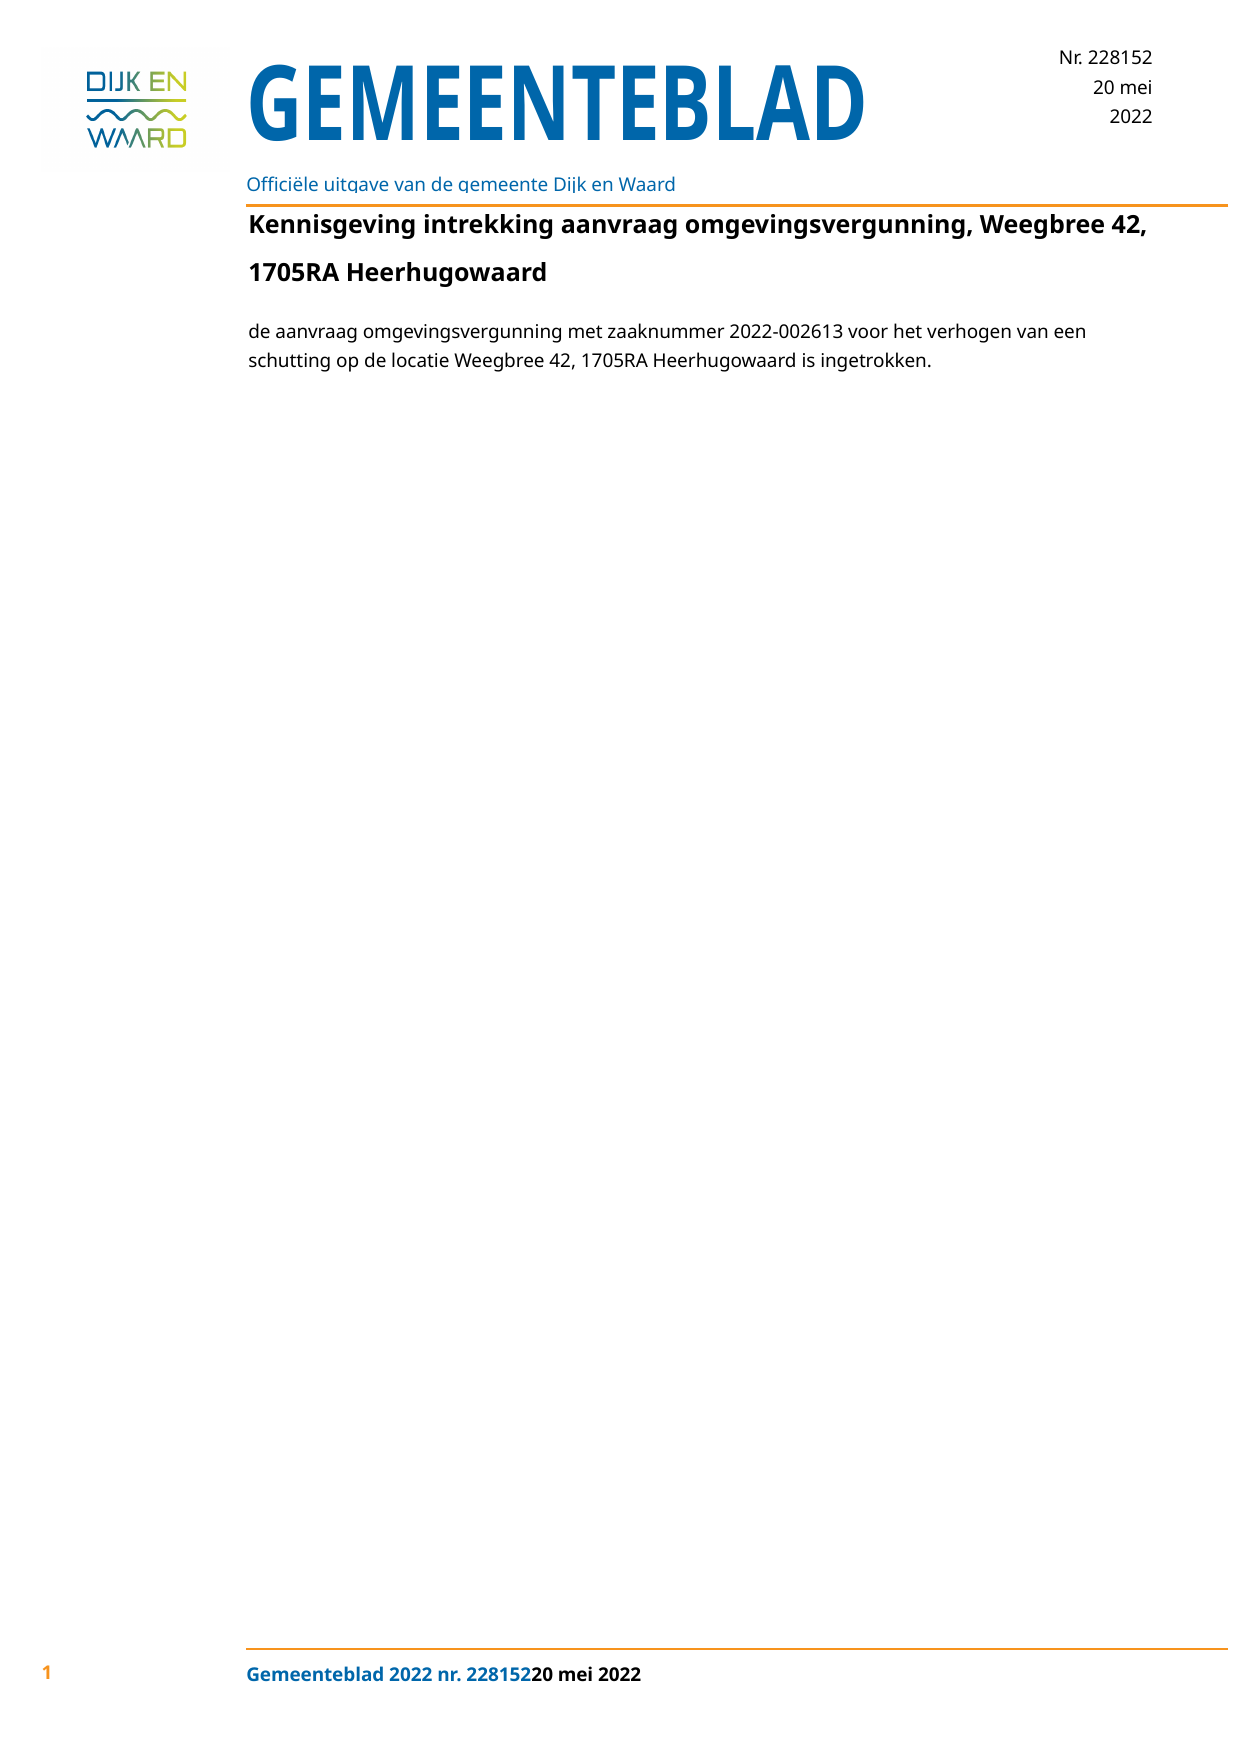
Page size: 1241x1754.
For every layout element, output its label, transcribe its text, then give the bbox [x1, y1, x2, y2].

text Kennisgeving intrekking aanvraag omgevingsvergunning, Weegbree 42, 1705RA Heerhugowaard [248, 207, 1152, 288]
text de aanvraag omgevingsvergunning met zaaknummer 2022-002613 voor het verhogen van een schutting op de locatie Weegbree 42, 1705RA Heerhugowaard is ingetrokken. [248, 318, 1152, 373]
picture [41, 47, 231, 172]
